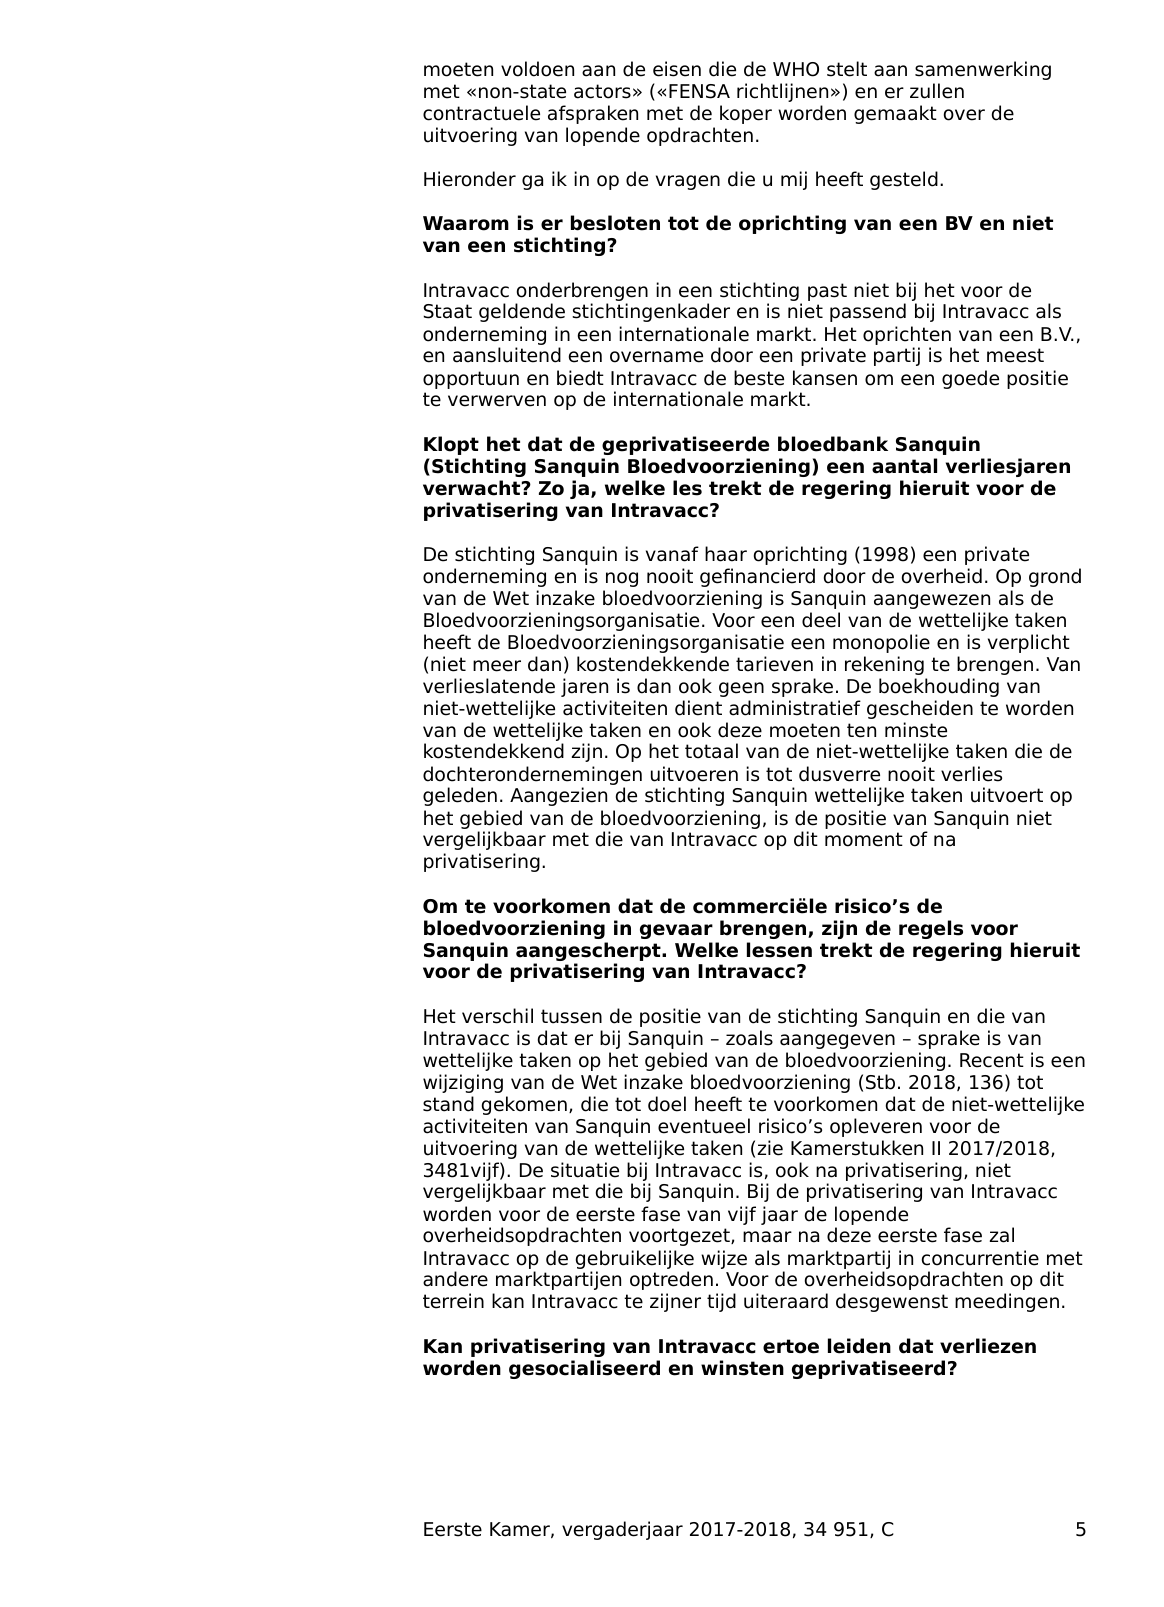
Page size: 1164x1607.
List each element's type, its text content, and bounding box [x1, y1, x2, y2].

text Om te voorkomen dat de commerciële risico’s de bloedvoorziening in gevaar brengen, zijn de regels voor Sanquin aangescherpt. Welke lessen trekt de regering hieruit voor de privatisering van Intravacc? [422, 896, 1087, 983]
text Hieronder ga ik in op de vragen die u mij heeft gesteld. [422, 169, 1087, 191]
text Intravacc onderbrengen in een stichting past niet bij het voor de Staat geldende stichtingenkader en is niet passend bij Intravacc als onderneming in een internationale markt. Het oprichten van een B.V., en aansluitend een overname door een private partij is het meest opportuun en biedt Intravacc de beste kansen om een goede positie te verwerven op de internationale markt. [422, 279, 1087, 411]
text moeten voldoen aan de eisen die de WHO stelt aan samenwerking met «non-state actors» («FENSA richtlijnen») en er zullen contractuele afspraken met de koper worden gemaakt over de uitvoering van lopende opdrachten. [422, 59, 1087, 147]
text Klopt het dat de geprivatiseerde bloedbank Sanquin (Stichting Sanquin Bloedvoorziening) een aantal verliesjaren verwacht? Zo ja, welke les trekt de regering hieruit voor de privatisering van Intravacc? [422, 433, 1087, 521]
text Waarom is er besloten tot de oprichting van een BV en niet van een stichting? [422, 213, 1087, 257]
text Het verschil tussen de positie van de stichting Sanquin en die van Intravacc is dat er bij Sanquin – zoals aangegeven – sprake is van wettelijke taken op het gebied van de bloedvoorziening. Recent is een wijziging van de Wet inzake bloedvoorziening (Stb. 2018, 136) tot stand gekomen, die tot doel heeft te voorkomen dat de niet-wettelijke activiteiten van Sanquin eventueel risico’s opleveren voor de uitvoering van de wettelijke taken (zie Kamerstukken II 2017/2018, 3481vijf). De situatie bij Intravacc is, ook na privatisering, niet vergelijkbaar met die bij Sanquin. Bij de privatisering van Intravacc worden voor de eerste fase van vijf jaar de lopende overheidsopdrachten voortgezet, maar na deze eerste fase zal Intravacc op de gebruikelijke wijze als marktpartij in concurrentie met andere marktpartijen optreden. Voor de overheidsopdrachten op dit terrein kan Intravacc te zijner tijd uiteraard desgewenst meedingen. [422, 1006, 1087, 1313]
text De stichting Sanquin is vanaf haar oprichting (1998) een private onderneming en is nog nooit gefinancierd door de overheid. Op grond van de Wet inzake bloedvoorziening is Sanquin aangewezen als de Bloedvoorzieningsorganisatie. Voor een deel van de wettelijke taken heeft de Bloedvoorzieningsorganisatie een monopolie en is verplicht (niet meer dan) kostendekkende tarieven in rekening te brengen. Van verlieslatende jaren is dan ook geen sprake. De boekhouding van niet-wettelijke activiteiten dient administratief gescheiden te worden van de wettelijke taken en ook deze moeten ten minste kostendekkend zijn. Op het totaal van de niet-wettelijke taken die de dochterondernemingen uitvoeren is tot dusverre nooit verlies geleden. Aangezien de stichting Sanquin wettelijke taken uitvoert op het gebied van de bloedvoorziening, is de positie van Sanquin niet vergelijkbaar met die van Intravacc op dit moment of na privatisering. [422, 544, 1087, 873]
text Kan privatisering van Intravacc ertoe leiden dat verliezen worden gesocialiseerd en winsten geprivatiseerd? [422, 1336, 1087, 1379]
